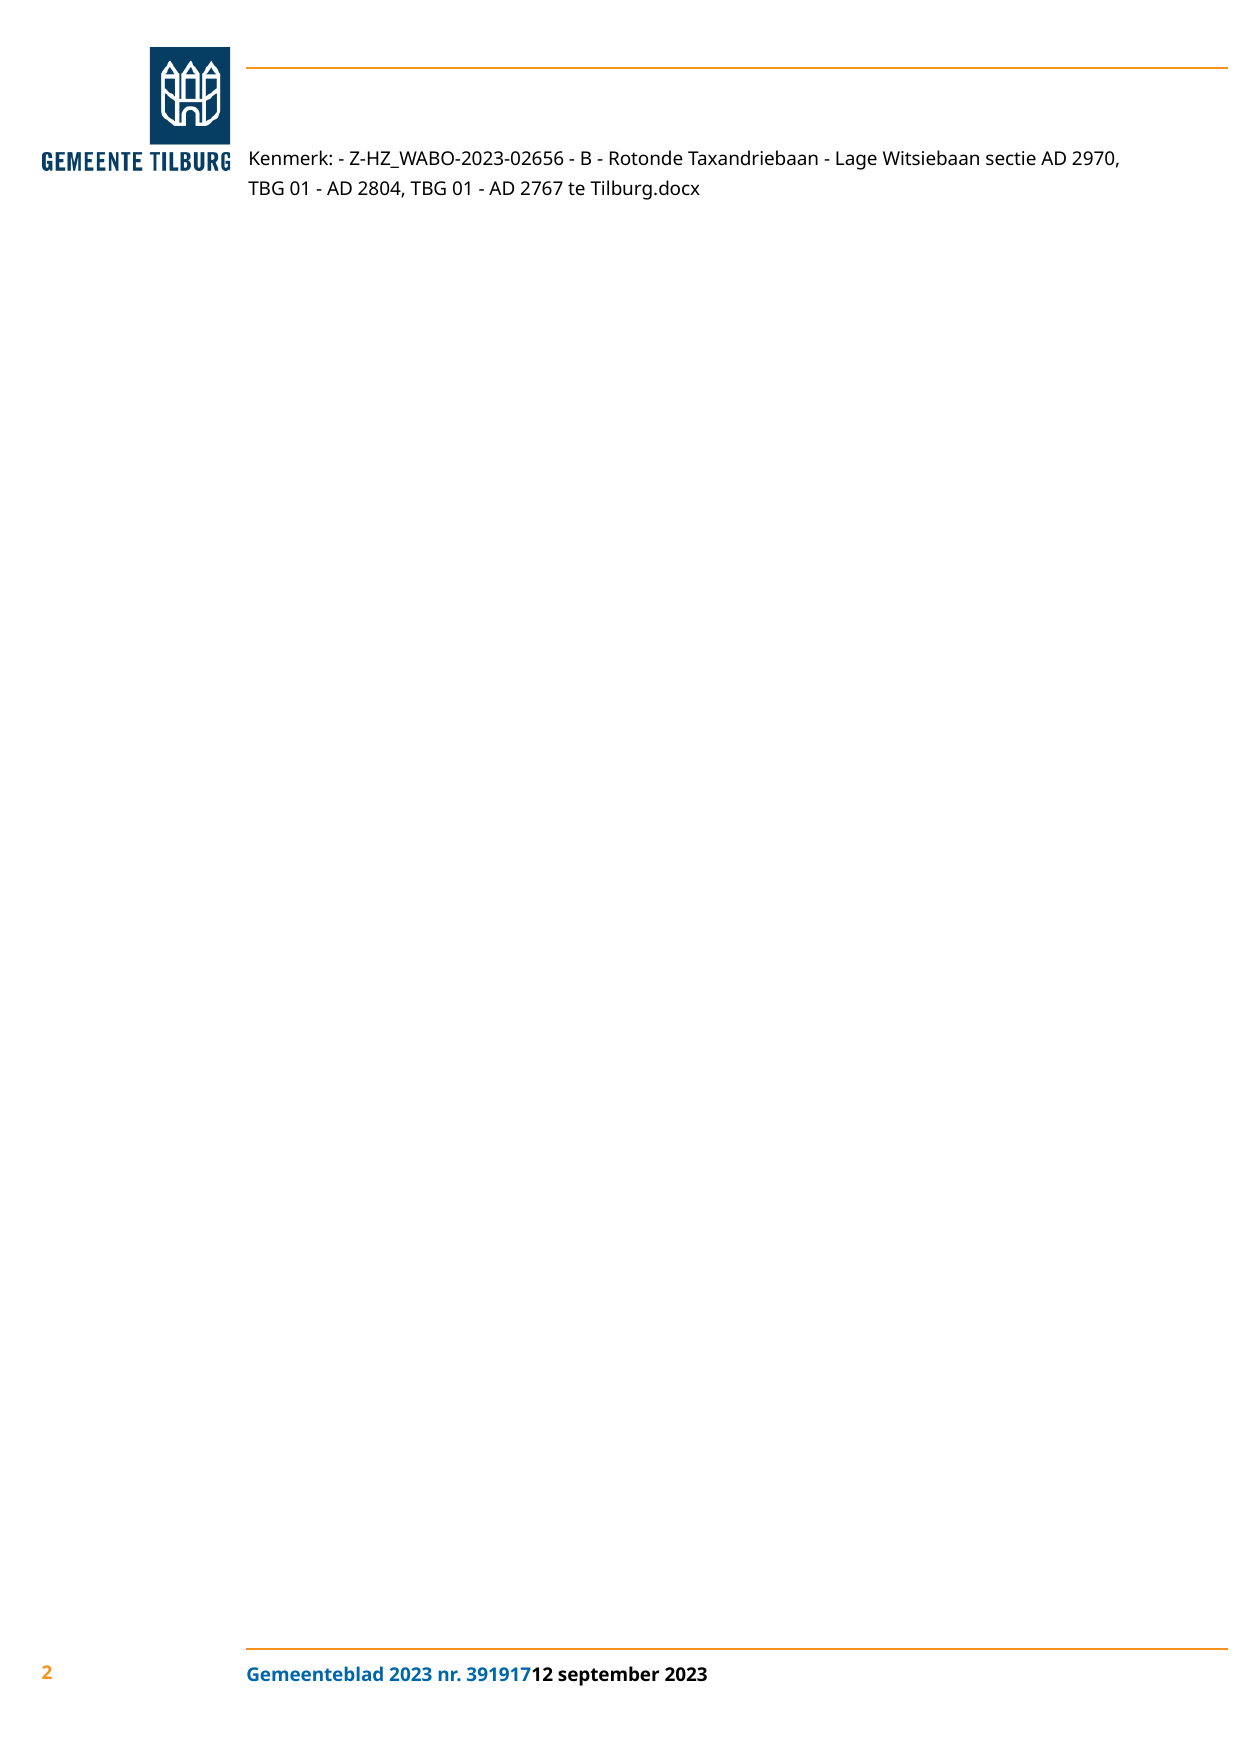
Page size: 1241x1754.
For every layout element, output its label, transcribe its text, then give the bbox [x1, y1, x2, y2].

picture [41, 47, 231, 172]
text Kenmerk: - Z-HZ_WABO-2023-02656 - B - Rotonde Taxandriebaan - Lage Witsiebaan sectie AD 2970, TBG 01 - AD 2804, TBG 01 - AD 2767 te Tilburg.docx [248, 145, 1152, 201]
